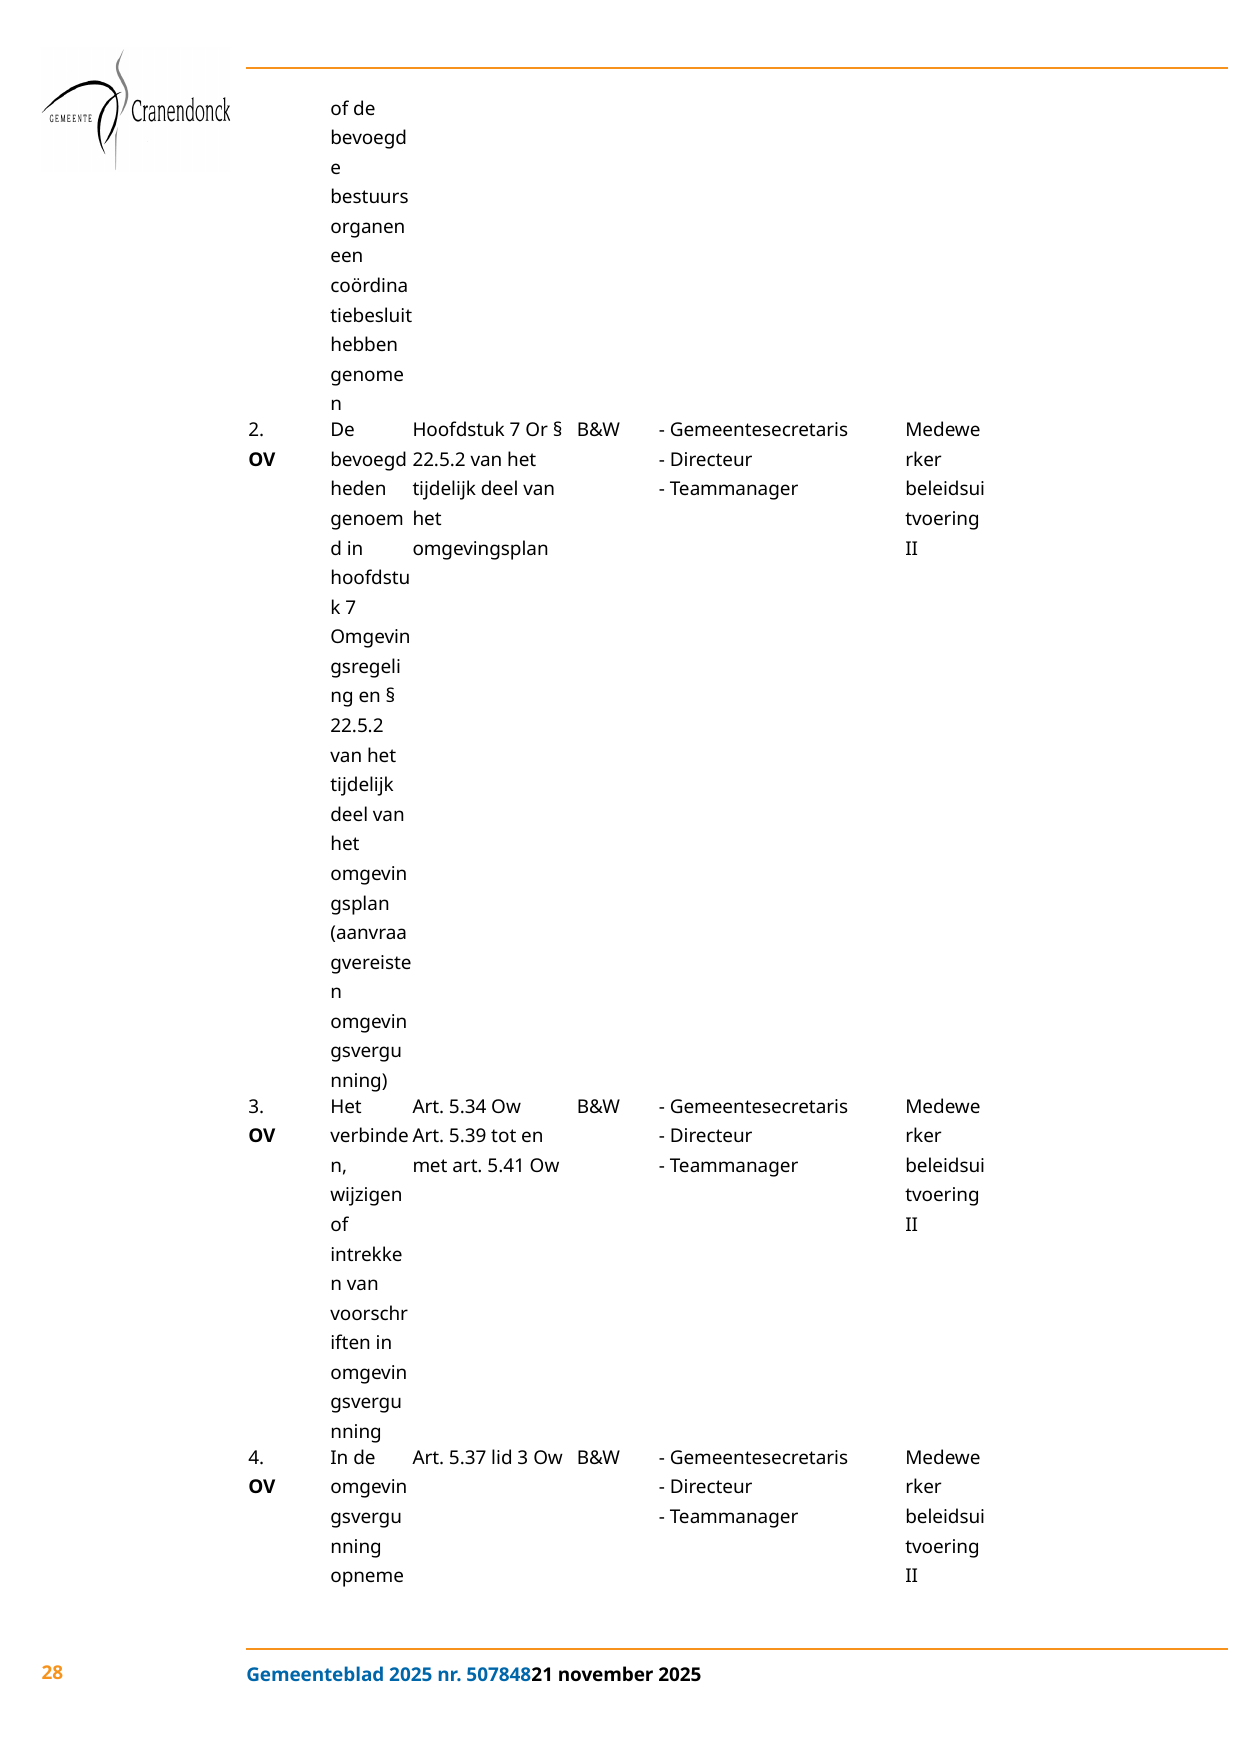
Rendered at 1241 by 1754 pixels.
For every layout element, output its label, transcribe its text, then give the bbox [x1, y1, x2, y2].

table_cell Het verbinden, wijzigen of intrekken van voorschriften in omgevingsvergunning [330, 1093, 412, 1444]
table_cell Art. 5.37 lid 3 Ow [412, 1444, 577, 1588]
table_cell Hoofdstuk 7 Or § 22.5.2 van het tijdelijk deel van het omgevingsplan [412, 416, 577, 1093]
table_cell In de omgevingsvergunning opneme [330, 1444, 412, 1588]
table_cell B&W [577, 1093, 659, 1444]
table_cell [412, 95, 577, 416]
table_cell - Gemeentesecretaris - Directeur - Teammanager [659, 1093, 905, 1444]
table_cell - Gemeentesecretaris - Directeur - Teammanager [659, 416, 905, 1093]
table_cell of de bevoegde bestuursorganen een coördinatiebesluit hebben genomen [330, 95, 412, 416]
table_cell - Gemeentesecretaris - Directeur - Teammanager [659, 1444, 905, 1588]
table_cell [987, 416, 1152, 1093]
table_cell B&W [577, 416, 659, 1093]
picture [41, 47, 231, 172]
table_cell [248, 95, 330, 416]
table_cell Art. 5.34 Ow Art. 5.39 tot en met art. 5.41 Ow [412, 1093, 577, 1444]
table_cell 4. OV [248, 1444, 330, 1588]
table_cell [987, 1093, 1152, 1444]
table_cell [577, 95, 659, 416]
table_cell Medewerker beleidsuitvoering II [905, 1444, 987, 1588]
table_cell [987, 95, 1152, 416]
table_cell De bevoegdheden genoemd in hoofdstuk 7 Omgevingsregeling en § 22.5.2 van het tijdelijk deel van het omgevingsplan (aanvraagvereisten omgevingsvergunning) [330, 416, 412, 1093]
table_cell [659, 95, 905, 416]
table_cell Medewerker beleidsuitvoering II [905, 1093, 987, 1444]
table_cell [987, 1444, 1152, 1588]
table_cell 2. OV [248, 416, 330, 1093]
table_cell B&W [577, 1444, 659, 1588]
table_cell Medewerker beleidsuitvoering II [905, 416, 987, 1093]
table_cell 3. OV [248, 1093, 330, 1444]
table_cell [905, 95, 987, 416]
